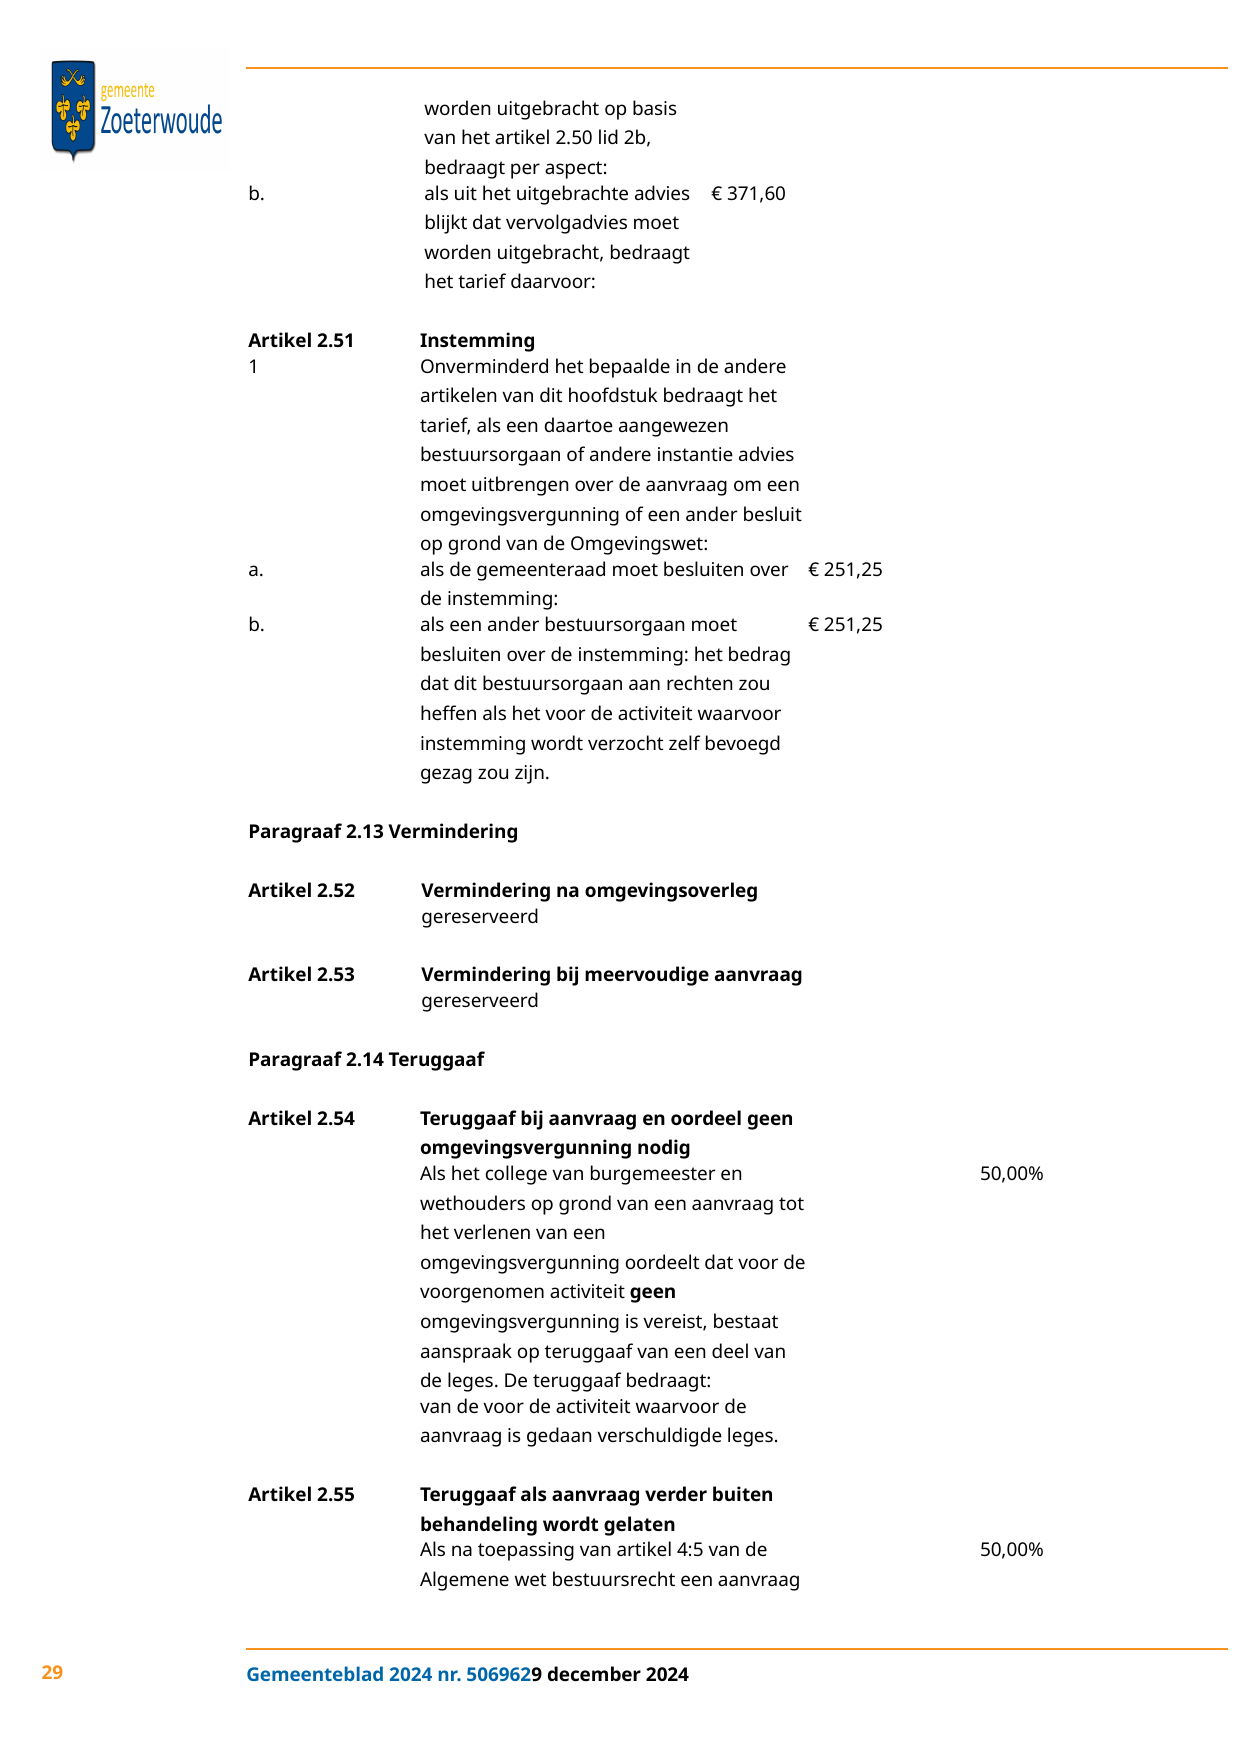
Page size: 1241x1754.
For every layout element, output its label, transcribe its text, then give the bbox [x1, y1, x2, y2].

table_cell [808, 1393, 980, 1448]
table_cell gereserveerd [421, 987, 805, 1013]
table_cell [887, 180, 1063, 294]
table_cell [979, 903, 1152, 928]
table_cell [808, 1537, 980, 1592]
picture [41, 47, 231, 172]
table_cell [248, 987, 421, 1013]
table_cell Als na toepassing van artikel 4:5 van de Algemene wet bestuursrecht een aanvraag [420, 1537, 808, 1592]
table_header Artikel 2.53 [248, 961, 421, 987]
table_cell [248, 95, 424, 180]
table_cell [711, 95, 887, 180]
table_header Instemming [420, 327, 808, 353]
table_header [979, 877, 1152, 903]
table_header [805, 877, 978, 903]
table_header Artikel 2.51 [248, 327, 420, 353]
text Paragraaf 2.13 Vermindering [248, 818, 1152, 843]
table_header [808, 1105, 980, 1160]
table_cell [979, 987, 1152, 1013]
table_cell als uit het uitgebrachte advies blijkt dat vervolgadvies moet worden uitgebracht, bedraagt het tarief daarvoor: [424, 180, 711, 294]
table_cell [980, 1393, 1152, 1448]
table_header Teruggaaf als aanvraag verder buiten behandeling wordt gelaten [420, 1481, 808, 1537]
table_cell 1 [248, 353, 420, 556]
table_cell Onverminderd het bepaalde in de andere artikelen van dit hoofdstuk bedraagt het tarief, als een daartoe aangewezen bestuursorgaan of andere instantie advies moet uitbrengen over de aanvraag om een omgevingsvergunning of een ander besluit op grond van de Omgevingswet: [420, 353, 808, 556]
table_cell Als het college van burgemeester en wethouders op grond van een aanvraag tot het verlenen van een omgevingsvergunning oordeelt dat voor de voorgenomen activiteit geen omgevingsvergunning is vereist, bestaat aanspraak op teruggaaf van een deel van de leges. De teruggaaf bedraagt: [420, 1160, 808, 1393]
table_cell [887, 95, 1063, 180]
table_cell [980, 556, 1152, 611]
table_header [808, 327, 980, 353]
table_cell [808, 1160, 980, 1393]
table_header [805, 961, 978, 987]
table_cell [248, 903, 421, 928]
table_header [979, 961, 1152, 987]
table_cell b. [248, 611, 420, 785]
table_cell [980, 353, 1152, 556]
table_cell [248, 1160, 420, 1393]
table_cell [805, 987, 978, 1013]
table_cell als de gemeenteraad moet besluiten over de instemming: [420, 556, 808, 611]
table_cell € 371,60 [711, 180, 887, 294]
table_cell a. [248, 556, 420, 611]
text Paragraaf 2.14 Teruggaaf [248, 1046, 1152, 1071]
table_cell [248, 1393, 420, 1448]
table_header [980, 327, 1152, 353]
table_cell [248, 1537, 420, 1592]
table_cell 50,00% [980, 1160, 1152, 1393]
table_cell 50,00% [980, 1537, 1152, 1592]
table_header Artikel 2.55 [248, 1481, 420, 1537]
table_header Vermindering na omgevingsoverleg [421, 877, 805, 903]
table_header Vermindering bij meervoudige aanvraag [421, 961, 805, 987]
table_cell gereserveerd [421, 903, 805, 928]
table_cell € 251,25 [808, 556, 980, 611]
table_header Teruggaaf bij aanvraag en oordeel geen omgevingsvergunning nodig [420, 1105, 808, 1160]
table_header [808, 1481, 980, 1537]
table_cell b. [248, 180, 424, 294]
table_cell [805, 903, 978, 928]
table_cell [980, 611, 1152, 785]
table_cell van de voor de activiteit waarvoor de aanvraag is gedaan verschuldigde leges. [420, 1393, 808, 1448]
table_cell als een ander bestuursorgaan moet besluiten over de instemming: het bedrag dat dit bestuursorgaan aan rechten zou heffen als het voor de activiteit waarvoor instemming wordt verzocht zelf bevoegd gezag zou zijn. [420, 611, 808, 785]
table_header [980, 1105, 1152, 1160]
table_header [980, 1481, 1152, 1537]
table_cell worden uitgebracht op basis van het artikel 2.50 lid 2b, bedraagt per aspect: [424, 95, 711, 180]
table_cell [808, 353, 980, 556]
table_header Artikel 2.52 [248, 877, 421, 903]
table_header Artikel 2.54 [248, 1105, 420, 1160]
table_cell € 251,25 [808, 611, 980, 785]
